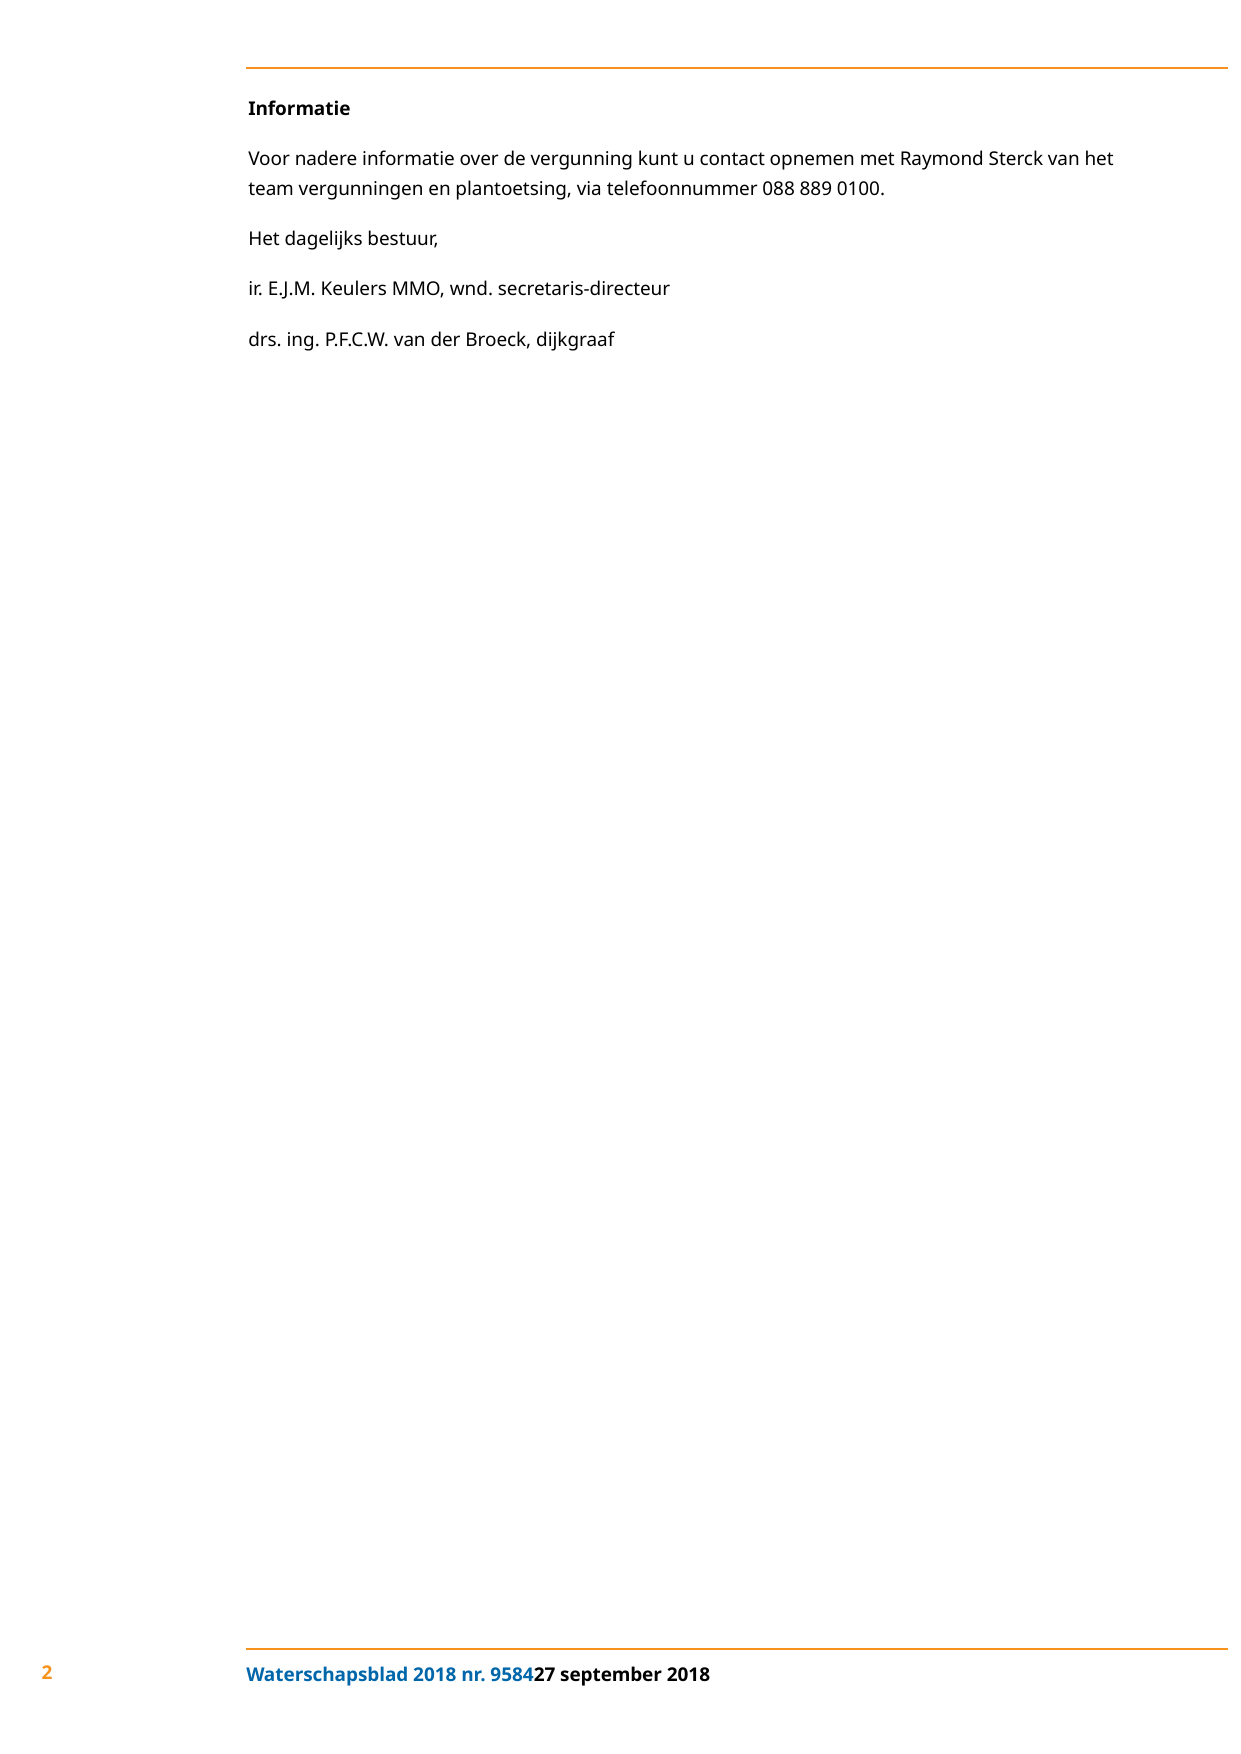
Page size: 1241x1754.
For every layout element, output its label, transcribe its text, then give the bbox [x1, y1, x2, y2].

text Het dagelijks bestuur, [248, 225, 1152, 251]
text Voor nadere informatie over de vergunning kunt u contact opnemen met Raymond Sterck van het team vergunningen en plantoetsing, via telefoonnummer 088 889 0100. [248, 145, 1152, 201]
text Informatie [248, 95, 1152, 121]
picture [41, 47, 231, 172]
text drs. ing. P.F.C.W. van der Broeck, dijkgraaf [248, 326, 1152, 352]
text ir. E.J.M. Keulers MMO, wnd. secretaris-directeur [248, 276, 1152, 301]
